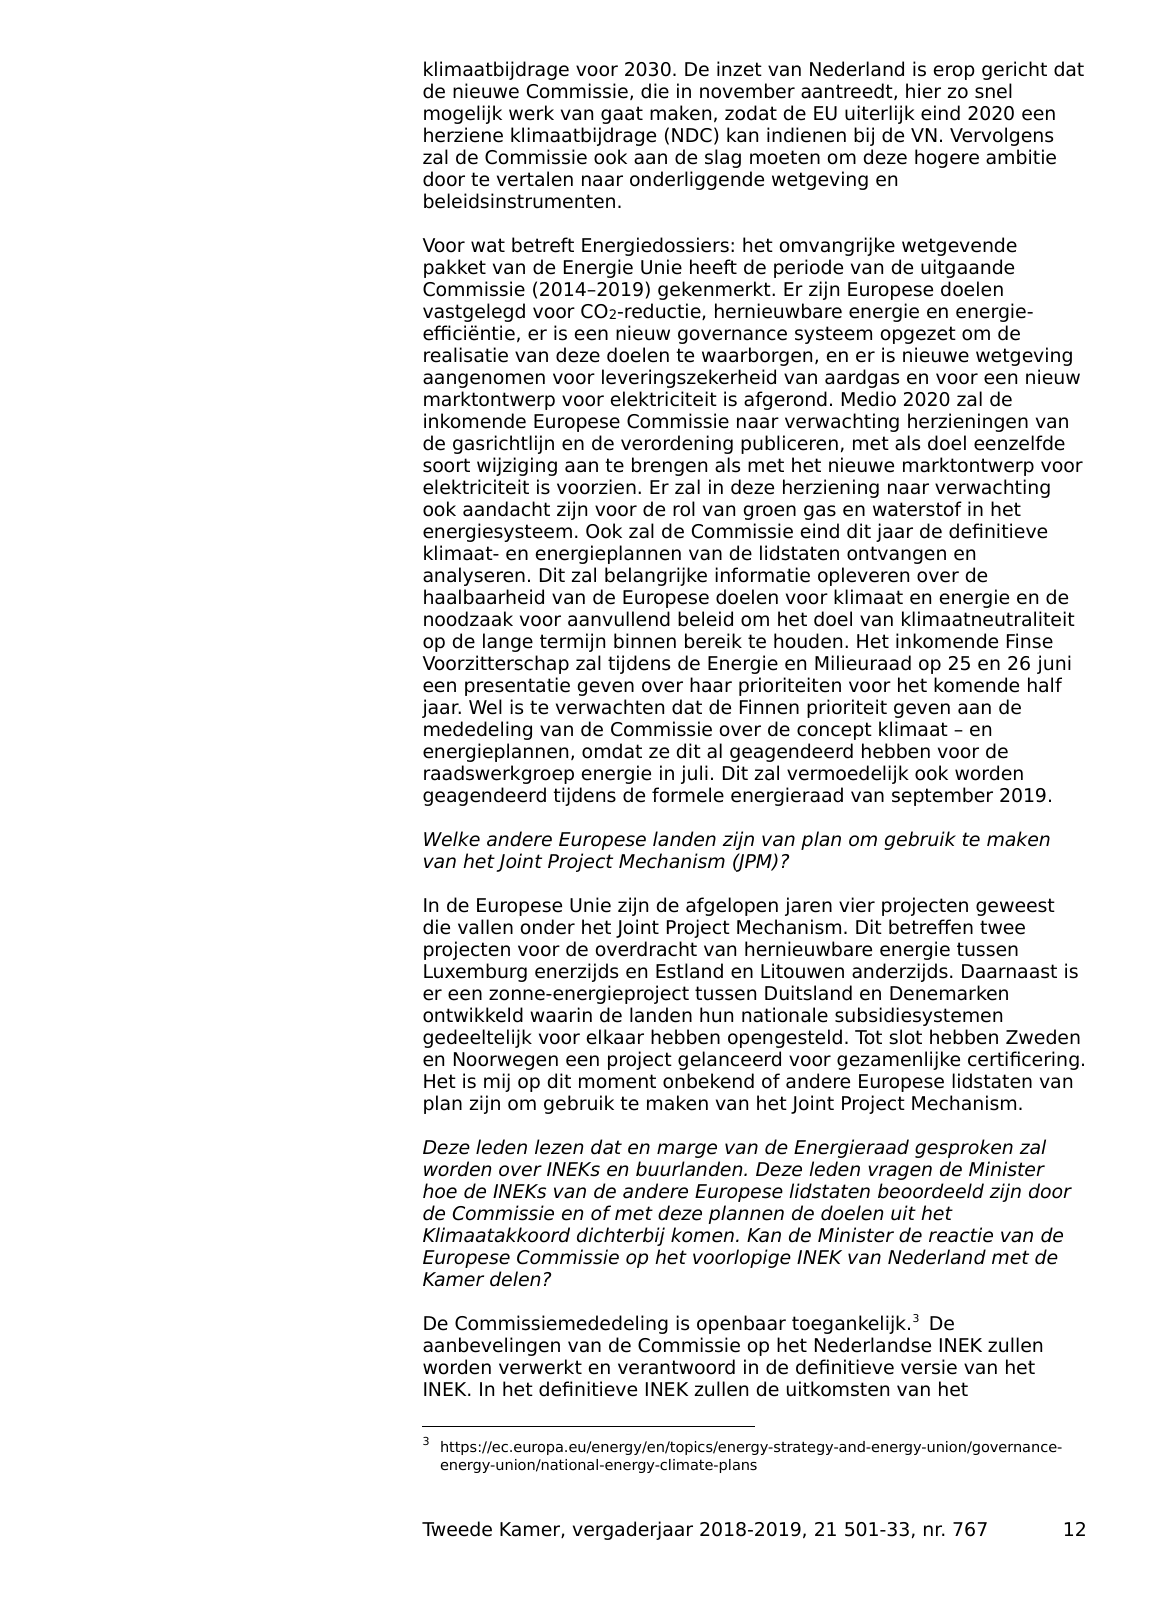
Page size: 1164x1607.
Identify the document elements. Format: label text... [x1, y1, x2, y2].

text Deze leden lezen dat en marge van de Energieraad gesproken zal worden over INEKs en buurlanden. Deze leden vragen de Minister hoe de INEKs van de andere Europese lidstaten beoordeeld zijn door de Commissie en of met deze plannen de doelen uit het Klimaatakkoord dichterbij komen. Kan de Minister de reactie van de Europese Commissie op het voorlopige INEK van Nederland met de Kamer delen? [422, 1137, 1087, 1291]
text klimaatbijdrage voor 2030. De inzet van Nederland is erop gericht dat de nieuwe Commissie, die in november aantreedt, hier zo snel mogelijk werk van gaat maken, zodat de EU uiterlijk eind 2020 een herziene klimaatbijdrage (NDC) kan indienen bij de VN. Vervolgens zal de Commissie ook aan de slag moeten om deze hogere ambitie door te vertalen naar onderliggende wetgeving en beleidsinstrumenten. [422, 59, 1087, 213]
text De Commissiemededeling is openbaar toegankelijk. De aanbevelingen van de Commissie op het Nederlandse INEK zullen worden verwerkt en verantwoord in de definitieve versie van het INEK. In het definitieve INEK zullen de uitkomsten van het [422, 1313, 1087, 1401]
text Voor wat betreft Energiedossiers: het omvangrijke wetgevende pakket van de Energie Unie heeft de periode van de uitgaande Commissie (2014–2019) gekenmerkt. Er zijn Europese doelen vastgelegd voor CO2-reductie, hernieuwbare energie en energie-efficiëntie, er is een nieuw governance systeem opgezet om de realisatie van deze doelen te waarborgen, en er is nieuwe wetgeving aangenomen voor leveringszekerheid van aardgas en voor een nieuw marktontwerp voor elektriciteit is afgerond. Medio 2020 zal de inkomende Europese Commissie naar verwachting herzieningen van de gasrichtlijn en de verordening publiceren, met als doel eenzelfde soort wijziging aan te brengen als met het nieuwe marktontwerp voor elektriciteit is voorzien. Er zal in deze herziening naar verwachting ook aandacht zijn voor de rol van groen gas en waterstof in het energiesysteem. Ook zal de Commissie eind dit jaar de definitieve klimaat- en energieplannen van de lidstaten ontvangen en analyseren. Dit zal belangrijke informatie opleveren over de haalbaarheid van de Europese doelen voor klimaat en energie en de noodzaak voor aanvullend beleid om het doel van klimaatneutraliteit op de lange termijn binnen bereik te houden. Het inkomende Finse Voorzitterschap zal tijdens de Energie en Milieuraad op 25 en 26 juni een presentatie geven over haar prioriteiten voor het komende half jaar. Wel is te verwachten dat de Finnen prioriteit geven aan de mededeling van de Commissie over de concept klimaat – en energieplannen, omdat ze dit al geagendeerd hebben voor de raadswerkgroep energie in juli. Dit zal vermoedelijk ook worden geagendeerd tijdens de formele energieraad van september 2019. [422, 235, 1087, 807]
text In de Europese Unie zijn de afgelopen jaren vier projecten geweest die vallen onder het Joint Project Mechanism. Dit betreffen twee projecten voor de overdracht van hernieuwbare energie tussen Luxemburg enerzijds en Estland en Litouwen anderzijds. Daarnaast is er een zonne-energieproject tussen Duitsland en Denemarken ontwikkeld waarin de landen hun nationale subsidiesystemen gedeeltelijk voor elkaar hebben opengesteld. Tot slot hebben Zweden en Noorwegen een project gelanceerd voor gezamenlijke certificering. Het is mij op dit moment onbekend of andere Europese lidstaten van plan zijn om gebruik te maken van het Joint Project Mechanism. [422, 895, 1087, 1115]
text https://ec.europa.eu/energy/en/topics/energy-strategy-and-energy-union/governance-energy-union/national-energy-climate-plans [422, 1435, 1087, 1474]
text Welke andere Europese landen zijn van plan om gebruik te maken van het Joint Project Mechanism (JPM)? [422, 829, 1087, 873]
